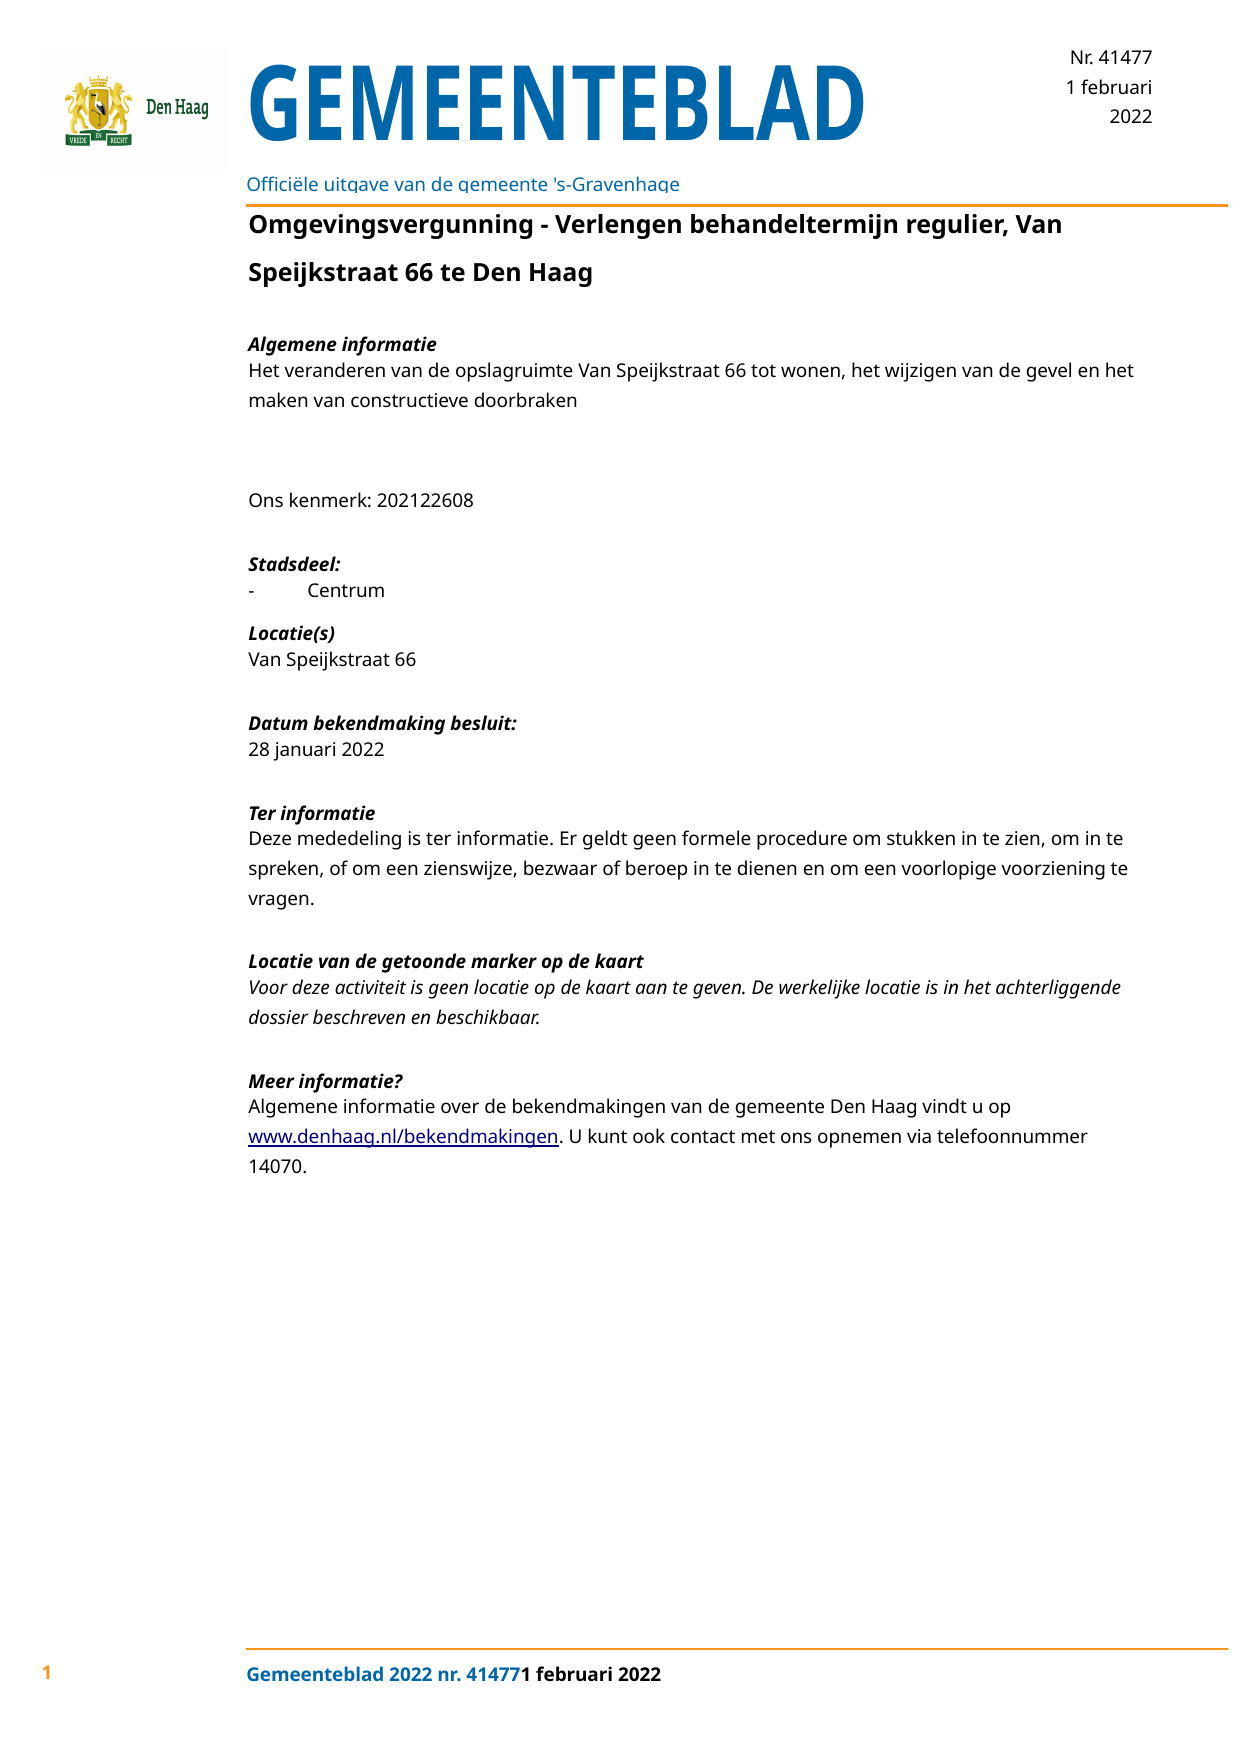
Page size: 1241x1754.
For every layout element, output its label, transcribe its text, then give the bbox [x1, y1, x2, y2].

picture [41, 47, 231, 172]
list Centrum [248, 577, 1152, 603]
text Meer informatie? [248, 1068, 1152, 1094]
text Stadsdeel: [248, 552, 1152, 577]
text Algemene informatie [248, 331, 1152, 357]
text Het veranderen van de opslagruimte Van Speijkstraat 66 tot wonen, het wijzigen van de gevel en het maken van constructieve doorbraken [248, 357, 1152, 412]
text Datum bekendmaking besluit: [248, 710, 1152, 736]
text Locatie van de getoonde marker op de kaart [248, 949, 1152, 974]
text Ter informatie [248, 800, 1152, 826]
text Deze mededeling is ter informatie. Er geldt geen formele procedure om stukken in te zien, om in te spreken, of om een zienswijze, bezwaar of beroep in te dienen en om een voorlopige voorziening te vragen. [248, 826, 1152, 910]
text Van Speijkstraat 66 [248, 646, 1152, 672]
text Algemene informatie over de bekendmakingen van de gemeente Den Haag vindt u op www.denhaag.nl/bekendmakingen. U kunt ook contact met ons opnemen via telefoonnummer 14070. [248, 1094, 1152, 1178]
text Voor deze activiteit is geen locatie op de kaart aan te geven. De werkelijke locatie is in het achterliggende dossier beschreven en beschikbaar. [248, 974, 1152, 1030]
text 28 januari 2022 [248, 736, 1152, 762]
text Omgevingsvergunning - Verlengen behandeltermijn regulier, Van Speijkstraat 66 te Den Haag [248, 207, 1152, 288]
text Ons kenmerk: 202122608 [248, 488, 1152, 513]
text Locatie(s) [248, 620, 1152, 646]
